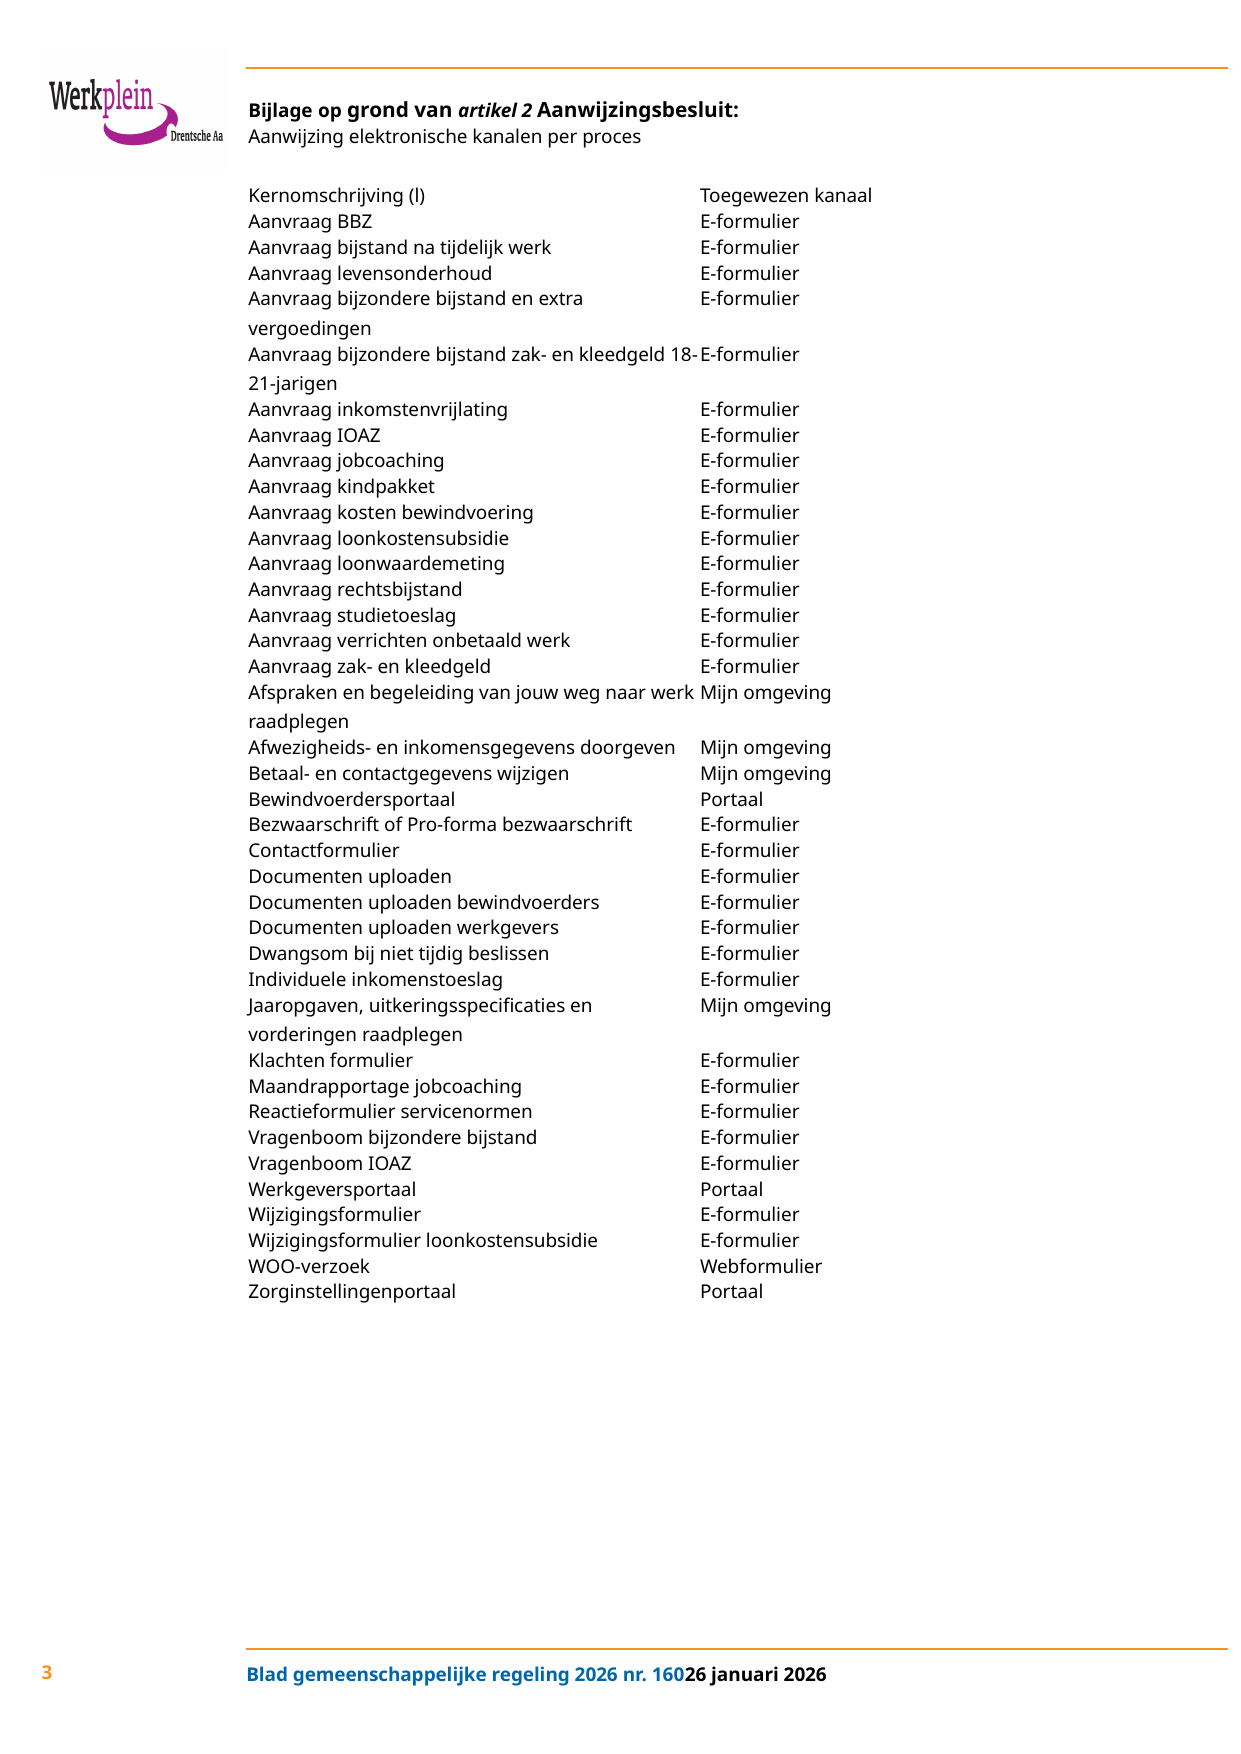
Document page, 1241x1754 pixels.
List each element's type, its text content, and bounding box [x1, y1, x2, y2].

table_cell Aanvraag bijzondere bijstand en extra vergoedingen [248, 286, 700, 341]
table_cell E-formulier [700, 396, 1152, 422]
table_cell Documenten uploaden bewindvoerders [248, 889, 700, 914]
table_cell E-formulier [700, 1124, 1152, 1150]
table_cell Portaal [700, 1176, 1152, 1201]
table_cell Werkgeversportaal [248, 1176, 700, 1201]
table_cell E-formulier [700, 1150, 1152, 1176]
table_cell Bezwaarschrift of Pro-forma bezwaarschrift [248, 812, 700, 837]
table_cell E-formulier [700, 940, 1152, 966]
table_cell E-formulier [700, 473, 1152, 499]
table_cell Aanvraag loonkostensubsidie [248, 525, 700, 551]
table_cell Aanvraag IOAZ [248, 422, 700, 448]
table_cell Betaal- en contactgegevens wijzigen [248, 760, 700, 786]
table_cell Aanvraag rechtsbijstand [248, 576, 700, 602]
table_cell Vragenboom bijzondere bijstand [248, 1124, 700, 1150]
table_cell E-formulier [700, 1227, 1152, 1253]
table_cell E-formulier [700, 1201, 1152, 1227]
table_cell Portaal [700, 1279, 1152, 1304]
table_cell Wijzigingsformulier [248, 1201, 700, 1227]
table_cell Webformulier [700, 1253, 1152, 1279]
table_cell Aanvraag kosten bewindvoering [248, 499, 700, 525]
table_cell E-formulier [700, 628, 1152, 653]
table_cell E-formulier [700, 551, 1152, 576]
table_cell Aanvraag jobcoaching [248, 448, 700, 473]
table_cell Aanvraag zak- en kleedgeld [248, 654, 700, 679]
table_cell Aanvraag BBZ [248, 208, 700, 234]
table_cell E-formulier [700, 1073, 1152, 1098]
table_cell E-formulier [700, 915, 1152, 940]
table_cell E-formulier [700, 234, 1152, 260]
table_cell Maandrapportage jobcoaching [248, 1073, 700, 1098]
table_cell Documenten uploaden werkgevers [248, 915, 700, 940]
table_cell E-formulier [700, 654, 1152, 679]
table_cell Mijn omgeving [700, 992, 1152, 1047]
table_cell Aanvraag bijzondere bijstand zak- en kleedgeld 18-21-jarigen [248, 341, 700, 396]
table_header Toegewezen kanaal [700, 183, 1152, 208]
table_cell Jaaropgaven, uitkeringsspecificaties en vorderingen raadplegen [248, 992, 700, 1047]
table_cell Dwangsom bij niet tijdig beslissen [248, 940, 700, 966]
table_cell Aanvraag inkomstenvrijlating [248, 396, 700, 422]
table_cell E-formulier [700, 525, 1152, 551]
table_cell Portaal [700, 786, 1152, 812]
text Bijlage op grond van artikel 2 Aanwijzingsbesluit: [248, 95, 1152, 123]
table_cell Reactieformulier servicenormen [248, 1099, 700, 1124]
table_cell E-formulier [700, 208, 1152, 234]
table_cell E-formulier [700, 341, 1152, 396]
table_cell Aanvraag bijstand na tijdelijk werk [248, 234, 700, 260]
table_cell Aanvraag kindpakket [248, 473, 700, 499]
text Aanwijzing elektronische kanalen per proces [248, 123, 1152, 149]
table_cell Documenten uploaden [248, 863, 700, 889]
table_cell Aanvraag levensonderhoud [248, 260, 700, 286]
table_header Kernomschrijving (l) [248, 183, 700, 208]
table_cell E-formulier [700, 286, 1152, 341]
table_cell E-formulier [700, 260, 1152, 286]
table_cell E-formulier [700, 576, 1152, 602]
table_cell Vragenboom IOAZ [248, 1150, 700, 1176]
table_cell E-formulier [700, 1099, 1152, 1124]
table_cell E-formulier [700, 966, 1152, 992]
table_cell E-formulier [700, 1047, 1152, 1073]
table_cell E-formulier [700, 889, 1152, 914]
table_cell Aanvraag loonwaardemeting [248, 551, 700, 576]
table_cell E-formulier [700, 448, 1152, 473]
table_cell Klachten formulier [248, 1047, 700, 1073]
table_cell E-formulier [700, 602, 1152, 628]
table_cell E-formulier [700, 838, 1152, 863]
table_cell Afwezigheids- en inkomensgegevens doorgeven [248, 735, 700, 760]
table_cell Zorginstellingenportaal [248, 1279, 700, 1304]
table_cell E-formulier [700, 812, 1152, 837]
table_cell E-formulier [700, 863, 1152, 889]
table_cell E-formulier [700, 422, 1152, 448]
table_cell Aanvraag studietoeslag [248, 602, 700, 628]
table_cell WOO-verzoek [248, 1253, 700, 1279]
table_cell Bewindvoerdersportaal [248, 786, 700, 812]
table_cell Individuele inkomenstoeslag [248, 966, 700, 992]
picture [41, 47, 231, 172]
table_cell Contactformulier [248, 838, 700, 863]
table_cell E-formulier [700, 499, 1152, 525]
table_cell Wijzigingsformulier loonkostensubsidie [248, 1227, 700, 1253]
table_cell Mijn omgeving [700, 760, 1152, 786]
table_cell Afspraken en begeleiding van jouw weg naar werk raadplegen [248, 679, 700, 734]
table_cell Mijn omgeving [700, 735, 1152, 760]
table_cell Mijn omgeving [700, 679, 1152, 734]
table_cell Aanvraag verrichten onbetaald werk [248, 628, 700, 653]
